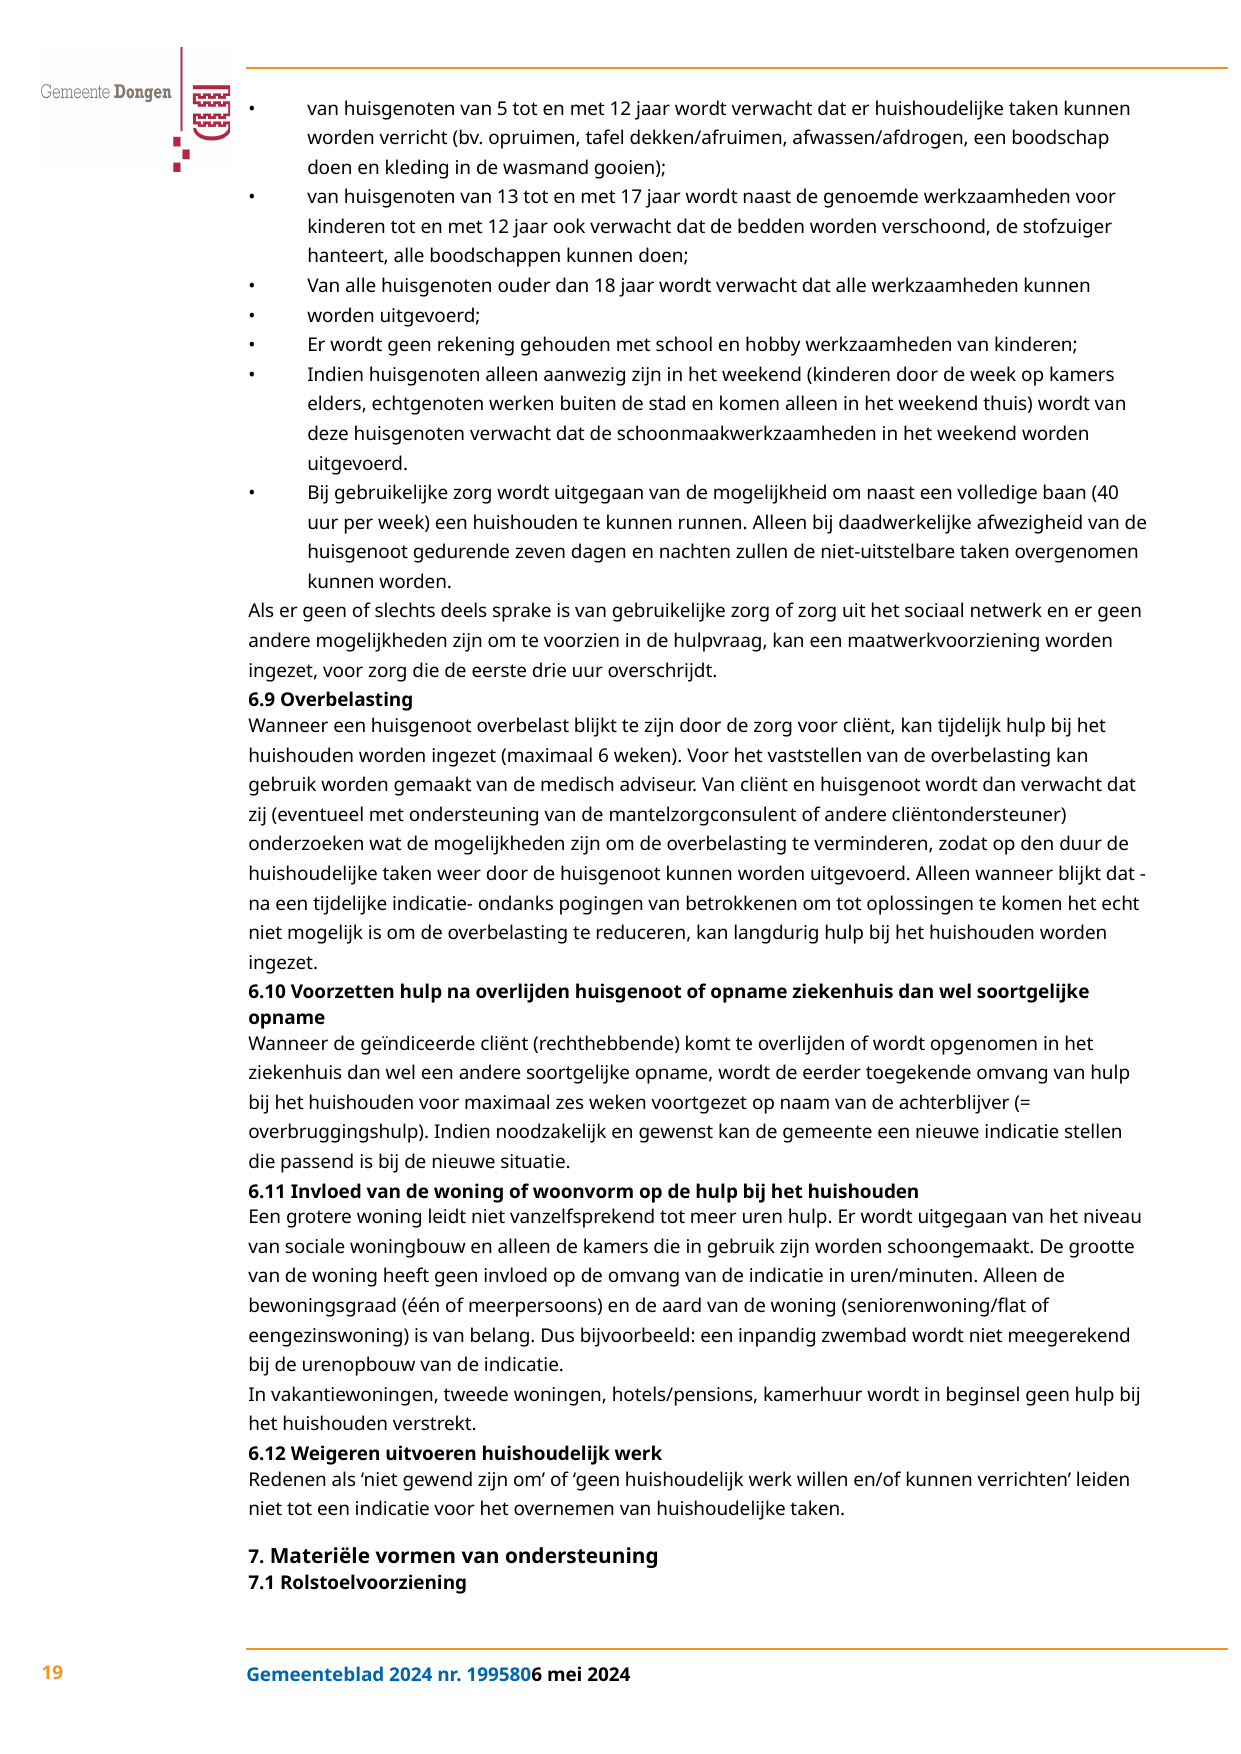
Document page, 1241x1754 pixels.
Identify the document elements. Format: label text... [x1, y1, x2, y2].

list worden uitgevoerd; [248, 302, 1152, 328]
list van huisgenoten van 5 tot en met 12 jaar wordt verwacht dat er huishoudelijke taken kunnen worden verricht (bv. opruimen, tafel dekken/afruimen, afwassen/afdrogen, een boodschap doen en kleding in de wasmand gooien); [248, 95, 1152, 180]
list Indien huisgenoten alleen aanwezig zijn in het weekend (kinderen door de week op kamers elders, echtgenoten werken buiten de stad en komen alleen in het weekend thuis) wordt van deze huisgenoten verwacht dat de schoonmaakwerkzaamheden in het weekend worden uitgevoerd. [248, 361, 1152, 476]
text Als er geen of slechts deels sprake is van gebruikelijke zorg of zorg uit het sociaal netwerk en er geen andere mogelijkheden zijn om te voorzien in de hulpvraag, kan een maatwerkvoorziening worden ingezet, voor zorg die de eerste drie uur overschrijdt. [248, 598, 1152, 683]
text 7. Materiële vormen van ondersteuning [248, 1541, 1152, 1569]
text Een grotere woning leidt niet vanzelfsprekend tot meer uren hulp. Er wordt uitgegaan van het niveau van sociale woningbouw en alleen de kamers die in gebruik zijn worden schoongemaakt. De grootte van de woning heeft geen invloed op de omvang van de indicatie in uren/minuten. Alleen de bewoningsgraad (één of meerpersoons) en de aard van de woning (seniorenwoning/flat of eengezinswoning) is van belang. Dus bijvoorbeeld: een inpandig zwembad wordt niet meegerekend bij de urenopbouw van de indicatie. [248, 1203, 1152, 1377]
list van huisgenoten van 13 tot en met 17 jaar wordt naast de genoemde werkzaamheden voor kinderen tot en met 12 jaar ook verwacht dat de bedden worden verschoond, de stofzuiger hanteert, alle boodschappen kunnen doen; [248, 183, 1152, 268]
text 6.9 Overbelasting [248, 686, 1152, 712]
text 7.1 Rolstoelvoorziening [248, 1569, 1152, 1595]
list Bij gebruikelijke zorg wordt uitgegaan van de mogelijkheid om naast een volledige baan (40 uur per week) een huishouden te kunnen runnen. Alleen bij daadwerkelijke afwezigheid van de huisgenoot gedurende zeven dagen en nachten zullen de niet-uitstelbare taken overgenomen kunnen worden. [248, 479, 1152, 594]
text Wanneer de geïndiceerde cliënt (rechthebbende) komt te overlijden of wordt opgenomen in het ziekenhuis dan wel een andere soortgelijke opname, wordt de eerder toegekende omvang van hulp bij het huishouden voor maximaal zes weken voortgezet op naam van de achterblijver (= overbruggingshulp). Indien noodzakelijk en gewenst kan de gemeente een nieuwe indicatie stellen die passend is bij de nieuwe situatie. [248, 1030, 1152, 1174]
text 6.10 Voorzetten hulp na overlijden huisgenoot of opname ziekenhuis dan wel soortgelijke opname [248, 978, 1152, 1030]
text In vakantiewoningen, tweede woningen, hotels/pensions, kamerhuur wordt in beginsel geen hulp bij het huishouden verstrekt. [248, 1381, 1152, 1436]
text Redenen als ‘niet gewend zijn om’ of ‘geen huishoudelijk werk willen en/of kunnen verrichten’ leiden niet tot een indicatie voor het overnemen van huishoudelijke taken. [248, 1466, 1152, 1521]
text 6.11 Invloed van de woning of woonvorm op de hulp bij het huishouden [248, 1178, 1152, 1203]
list Van alle huisgenoten ouder dan 18 jaar wordt verwacht dat alle werkzaamheden kunnen [248, 272, 1152, 298]
list Er wordt geen rekening gehouden met school en hobby werkzaamheden van kinderen; [248, 331, 1152, 357]
text 6.12 Weigeren uitvoeren huishoudelijk werk [248, 1440, 1152, 1466]
text Wanneer een huisgenoot overbelast blijkt te zijn door de zorg voor cliënt, kan tijdelijk hulp bij het huishouden worden ingezet (maximaal 6 weken). Voor het vaststellen van de overbelasting kan gebruik worden gemaakt van de medisch adviseur. Van cliënt en huisgenoot wordt dan verwacht dat zij (eventueel met ondersteuning van de mantelzorgconsulent of andere cliëntondersteuner) onderzoeken wat de mogelijkheden zijn om de overbelasting te verminderen, zodat op den duur de huishoudelijke taken weer door de huisgenoot kunnen worden uitgevoerd. Alleen wanneer blijkt dat -na een tijdelijke indicatie- ondanks pogingen van betrokkenen om tot oplossingen te komen het echt niet mogelijk is om de overbelasting te reduceren, kan langdurig hulp bij het huishouden worden ingezet. [248, 712, 1152, 974]
picture [41, 47, 231, 172]
